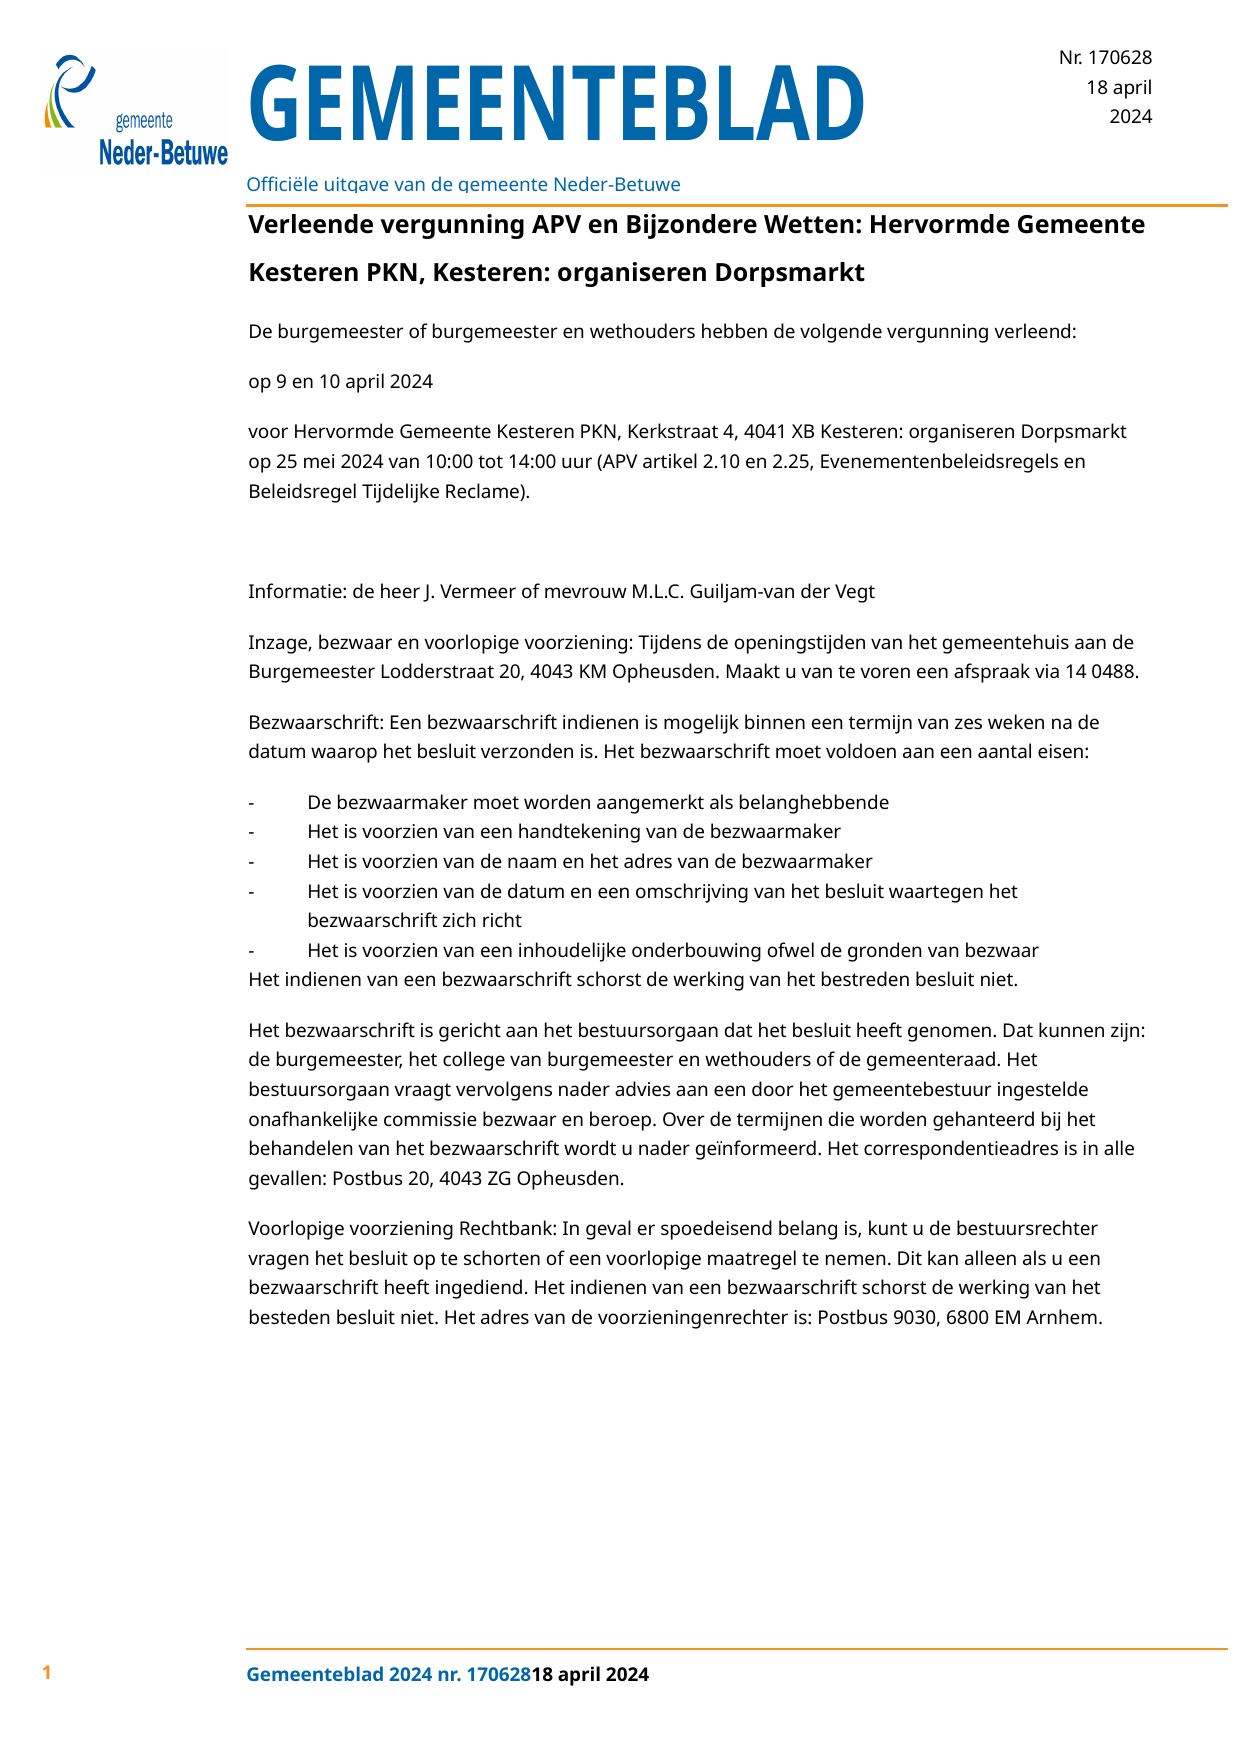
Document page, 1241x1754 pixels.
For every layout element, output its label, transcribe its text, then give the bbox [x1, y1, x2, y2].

text Verleende vergunning APV en Bijzondere Wetten: Hervormde Gemeente Kesteren PKN, Kesteren: organiseren Dorpsmarkt [248, 207, 1152, 288]
text Inzage, bezwaar en voorlopige voorziening: Tijdens de openingstijden van het gemeentehuis aan de Burgemeester Lodderstraat 20, 4043 KM Opheusden. Maakt u van te voren een afspraak via 14 0488. [248, 629, 1152, 684]
list Het is voorzien van de naam en het adres van de bezwaarmaker [248, 848, 1152, 874]
list De bezwaarmaker moet worden aangemerkt als belanghebbende [248, 789, 1152, 815]
text op 9 en 10 april 2024 [248, 368, 1152, 394]
list Het is voorzien van de datum en een omschrijving van het besluit waartegen het bezwaarschrift zich richt [248, 878, 1152, 933]
text Informatie: de heer J. Vermeer of mevrouw M.L.C. Guiljam-van der Vegt [248, 579, 1152, 604]
text Het bezwaarschrift is gericht aan het bestuursorgaan dat het besluit heeft genomen. Dat kunnen zijn: de burgemeester, het college van burgemeester en wethouders of de gemeenteraad. Het bestuursorgaan vraagt vervolgens nader advies aan een door het gemeentebestuur ingestelde onafhankelijke commissie bezwaar en beroep. Over de termijnen die worden gehanteerd bij het behandelen van het bezwaarschrift wordt u nader geïnformeerd. Het correspondentieadres is in alle gevallen: Postbus 20, 4043 ZG Opheusden. [248, 1017, 1152, 1191]
text Voorlopige voorziening Rechtbank: In geval er spoedeisend belang is, kunt u de bestuursrechter vragen het besluit op te schorten of een voorlopige maatregel te nemen. Dit kan alleen als u een bezwaarschrift heeft ingediend. Het indienen van een bezwaarschrift schorst de werking van het besteden besluit niet. Het adres van de voorzieningenrechter is: Postbus 9030, 6800 EM Arnhem. [248, 1215, 1152, 1330]
text De burgemeester of burgemeester en wethouders hebben de volgende vergunning verleend: [248, 318, 1152, 344]
text Bezwaarschrift: Een bezwaarschrift indienen is mogelijk binnen een termijn van zes weken na de datum waarop het besluit verzonden is. Het bezwaarschrift moet voldoen aan een aantal eisen: [248, 709, 1152, 764]
list Het is voorzien van een inhoudelijke onderbouwing ofwel de gronden van bezwaar [248, 937, 1152, 963]
list Het is voorzien van een handtekening van de bezwaarmaker [248, 819, 1152, 844]
picture [41, 47, 231, 172]
text voor Hervormde Gemeente Kesteren PKN, Kerkstraat 4, 4041 XB Kesteren: organiseren Dorpsmarkt op 25 mei 2024 van 10:00 tot 14:00 uur (APV artikel 2.10 en 2.25, Evenementenbeleidsregels en Beleidsregel Tijdelijke Reclame). [248, 419, 1152, 504]
text Het indienen van een bezwaarschrift schorst de werking van het bestreden besluit niet. [248, 967, 1152, 992]
